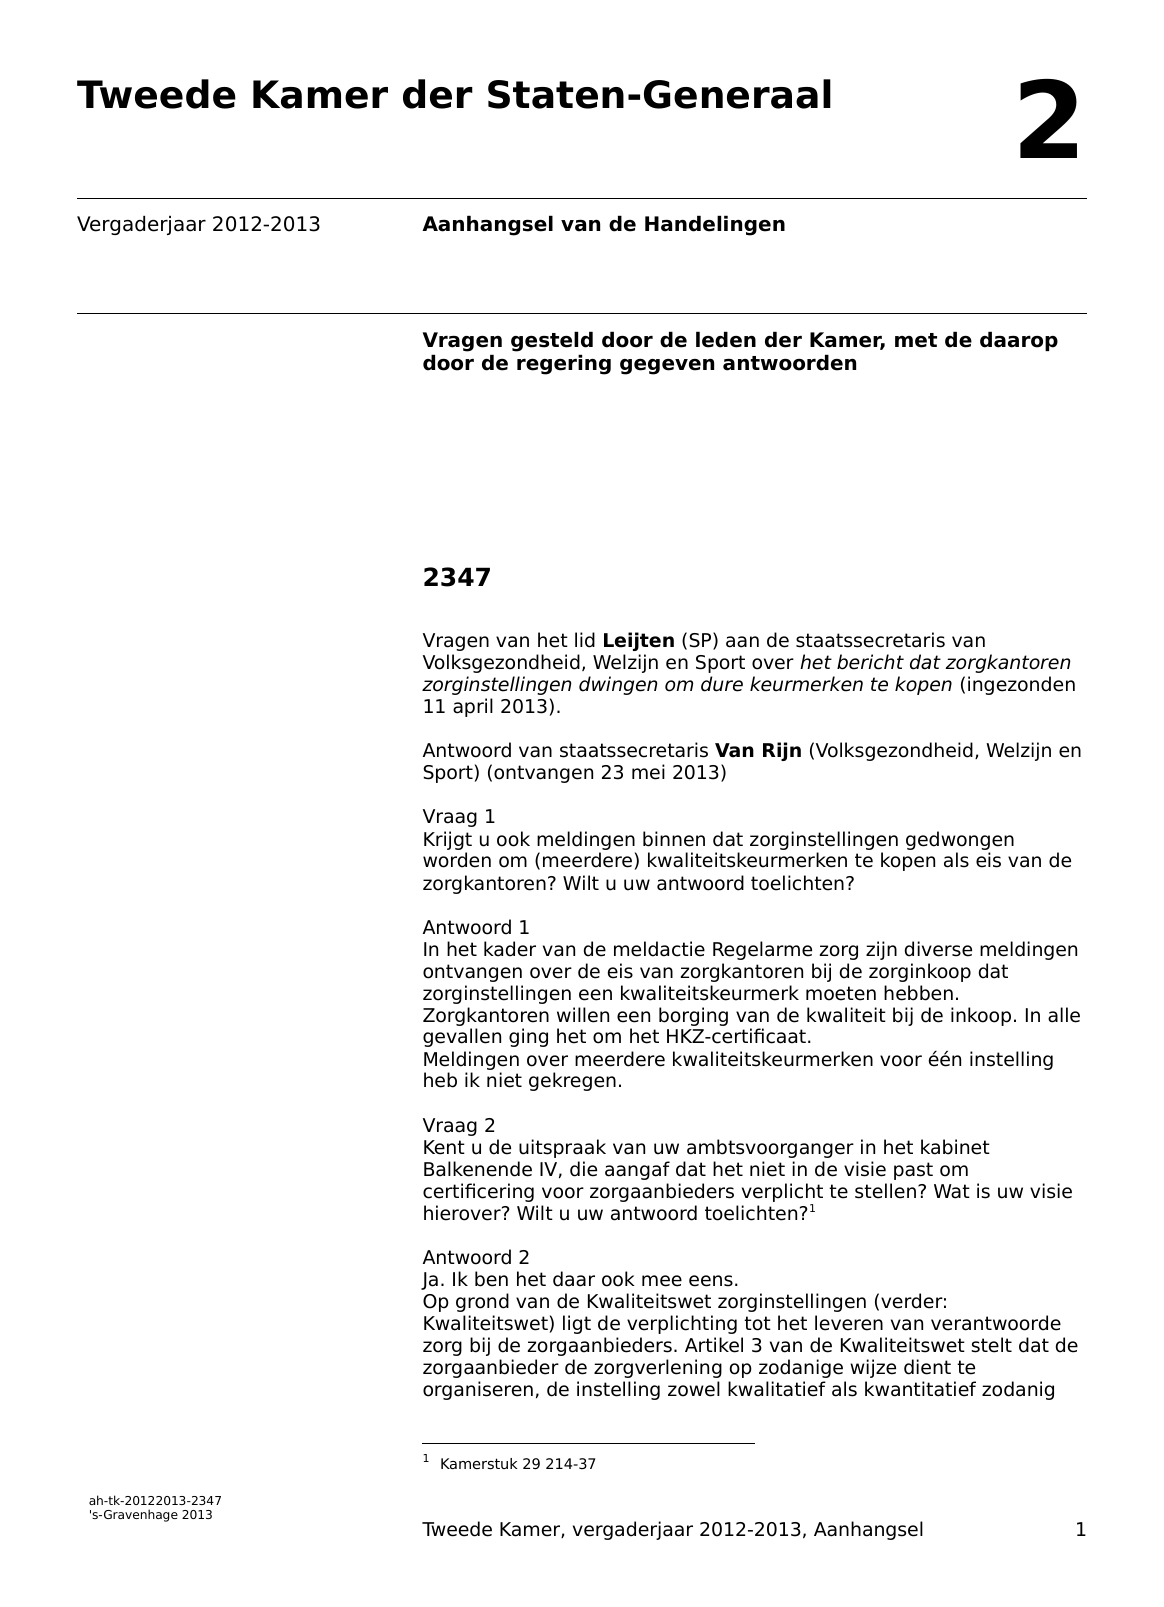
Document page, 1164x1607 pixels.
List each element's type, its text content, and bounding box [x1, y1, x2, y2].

table_header Tweede Kamer der Staten-Generaal [77, 59, 886, 198]
table_cell Aanhangsel van de Handelingen [422, 199, 1087, 313]
table_cell [77, 314, 422, 375]
text 's-Gravenhage 2013 [88, 1508, 323, 1522]
table_header 2 [886, 59, 1087, 198]
text Vragen van het lid Leijten (SP) aan de staatssecretaris van Volksgezondheid, Welzijn en Sport over het bericht dat zorgkantoren zorginstellingen dwingen om dure keurmerken te kopen (ingezonden 11 april 2013). [422, 630, 1087, 718]
text Ja. Ik ben het daar ook mee eens. [422, 1269, 1087, 1291]
text 2347 [422, 563, 1087, 592]
table_cell Vergaderjaar 2012-2013 [77, 199, 422, 313]
text In het kader van de meldactie Regelarme zorg zijn diverse meldingen ontvangen over de eis van zorgkantoren bij de zorginkoop dat zorginstellingen een kwaliteitskeurmerk moeten hebben. Zorgkantoren willen een borging van de kwaliteit bij de inkoop. In alle gevallen ging het om het HKZ-certificaat. [422, 938, 1087, 1048]
text Krijgt u ook meldingen binnen dat zorginstellingen gedwongen worden om (meerdere) kwaliteitskeurmerken te kopen als eis van de zorgkantoren? Wilt u uw antwoord toelichten? [422, 828, 1087, 894]
text ah-tk-20122013-2347 [88, 1494, 323, 1508]
text Antwoord van staatssecretaris Van Rijn (Volksgezondheid, Welzijn en Sport) (ontvangen 23 mei 2013) [422, 740, 1087, 784]
text Kamerstuk 29 214-37 [422, 1452, 1087, 1474]
text Vraag 2 [422, 1114, 1087, 1137]
text Antwoord 1 [422, 917, 1087, 938]
text Meldingen over meerdere kwaliteitskeurmerken voor één instelling heb ik niet gekregen. [422, 1048, 1087, 1092]
table_cell Vragen gesteld door de leden der Kamer, met de daarop door de regering gegeven antwoorden [422, 314, 1087, 375]
text Kent u de uitspraak van uw ambtsvoorganger in het kabinet Balkenende IV, die aangaf dat het niet in de visie past om certificering voor zorgaanbieders verplicht te stellen? Wat is uw visie hierover? Wilt u uw antwoord toelichten? [422, 1137, 1087, 1224]
text Antwoord 2 [422, 1247, 1087, 1269]
text Vraag 1 [422, 806, 1087, 828]
text Op grond van de Kwaliteitswet zorginstellingen (verder: Kwaliteitswet) ligt de verplichting tot het leveren van verantwoorde zorg bij de zorgaanbieders. Artikel 3 van de Kwaliteitswet stelt dat de zorgaanbieder de zorgverlening op zodanige wijze dient te organiseren, de instelling zowel kwalitatief als kwantitatief zodanig [422, 1291, 1087, 1401]
